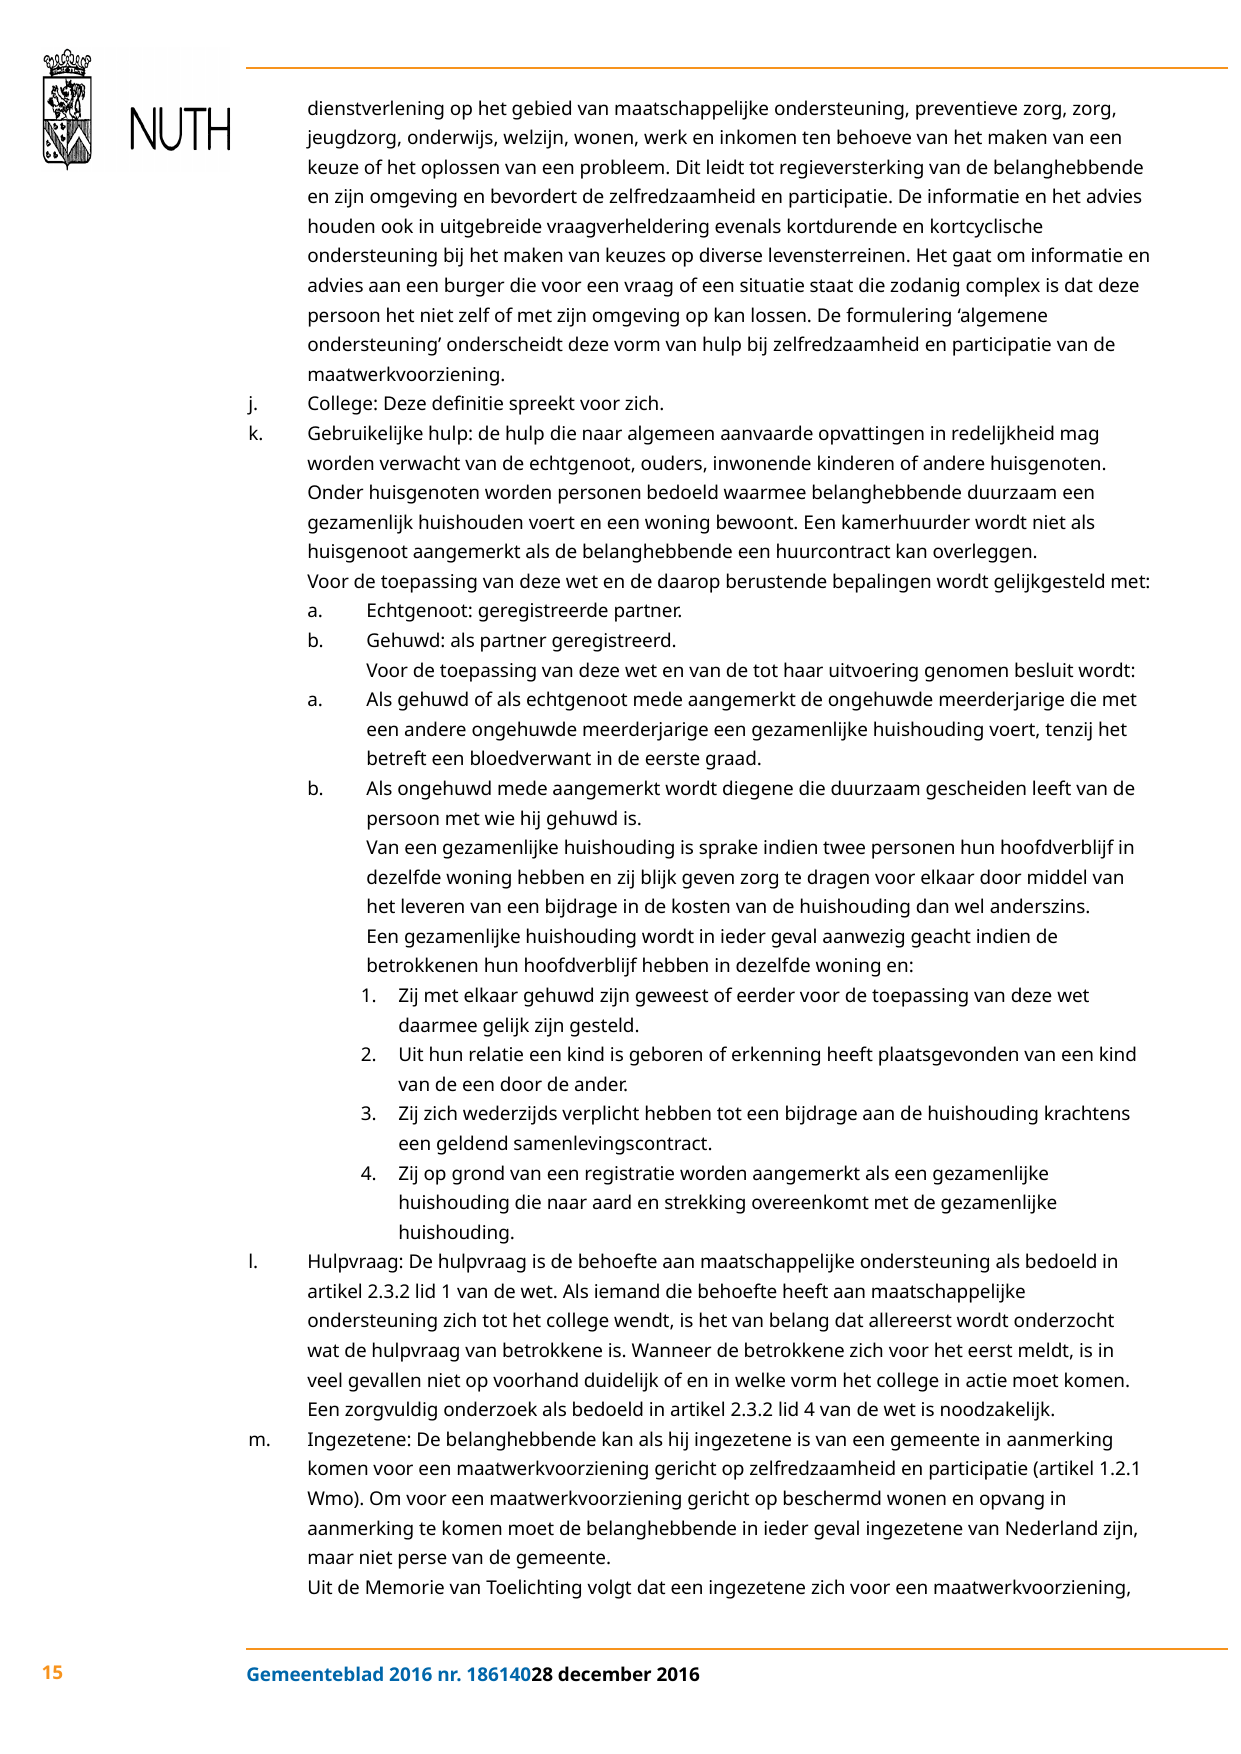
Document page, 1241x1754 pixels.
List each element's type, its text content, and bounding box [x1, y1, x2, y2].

list Voor de toepassing van deze wet en van de tot haar uitvoering genomen besluit wordt: [307, 657, 1152, 683]
picture [41, 47, 231, 172]
list Zij op grond van een registratie worden aangemerkt als een gezamenlijke huishouding die naar aard en strekking overeenkomt met de gezamenlijke huishouding. [361, 1160, 1152, 1245]
list Uit hun relatie een kind is geboren of erkenning heeft plaatsgevonden van een kind van de een door de ander. [361, 1041, 1152, 1097]
list Gehuwd: als partner geregistreerd. [307, 627, 1152, 653]
list Een gezamenlijke huishouding wordt in ieder geval aanwezig geacht indien de betrokkenen hun hoofdverblijf hebben in dezelfde woning en: [307, 923, 1152, 978]
list Uit de Memorie van Toelichting volgt dat een ingezetene zich voor een maatwerkvoorziening, [248, 1574, 1152, 1600]
list Ingezetene: De belanghebbende kan als hij ingezetene is van een gemeente in aanmerking komen voor een maatwerkvoorziening gericht op zelfredzaamheid en participatie (artikel 1.2.1 Wmo). Om voor een maatwerkvoorziening gericht op beschermd wonen en opvang in aanmerking te komen moet de belanghebbende in ieder geval ingezetene van Nederland zijn, maar niet perse van de gemeente. [248, 1426, 1152, 1570]
list Gebruikelijke hulp: de hulp die naar algemeen aanvaarde opvattingen in redelijkheid mag worden verwacht van de echtgenoot, ouders, inwonende kinderen of andere huisgenoten. Onder huisgenoten worden personen bedoeld waarmee belanghebbende duurzaam een gezamenlijk huishouden voert en een woning bewoont. Een kamerhuurder wordt niet als huisgenoot aangemerkt als de belanghebbende een huurcontract kan overleggen. [248, 420, 1152, 564]
list Zij zich wederzijds verplicht hebben tot een bijdrage aan de huishouding krachtens een geldend samenlevingscontract. [361, 1101, 1152, 1156]
list College: Deze definitie spreekt voor zich. [248, 391, 1152, 416]
list Hulpvraag: De hulpvraag is de behoefte aan maatschappelijke ondersteuning als bedoeld in artikel 2.3.2 lid 1 van de wet. Als iemand die behoefte heeft aan maatschappelijke ondersteuning zich tot het college wendt, is het van belang dat allereerst wordt onderzocht wat de hulpvraag van betrokkene is. Wanneer de betrokkene zich voor het eerst meldt, is in veel gevallen niet op voorhand duidelijk of en in welke vorm het college in actie moet komen. Een zorgvuldig onderzoek als bedoeld in artikel 2.3.2 lid 4 van de wet is noodzakelijk. [248, 1248, 1152, 1422]
list Als gehuwd of als echtgenoot mede aangemerkt de ongehuwde meerderjarige die met een andere ongehuwde meerderjarige een gezamenlijke huishouding voert, tenzij het betreft een bloedverwant in de eerste graad. [307, 686, 1152, 771]
list Zij met elkaar gehuwd zijn geweest of eerder voor de toepassing van deze wet daarmee gelijk zijn gesteld. [361, 982, 1152, 1038]
list Van een gezamenlijke huishouding is sprake indien twee personen hun hoofdverblijf in dezelfde woning hebben en zij blijk geven zorg te dragen voor elkaar door middel van het leveren van een bijdrage in de kosten van de huishouding dan wel anderszins. [307, 834, 1152, 919]
list Voor de toepassing van deze wet en de daarop berustende bepalingen wordt gelijkgesteld met: [248, 568, 1152, 594]
list dienstverlening op het gebied van maatschappelijke ondersteuning, preventieve zorg, zorg, jeugdzorg, onderwijs, welzijn, wonen, werk en inkomen ten behoeve van het maken van een keuze of het oplossen van een probleem. Dit leidt tot regieversterking van de belanghebbende en zijn omgeving en bevordert de zelfredzaamheid en participatie. De informatie en het advies houden ook in uitgebreide vraagverheldering evenals kortdurende en kortcyclische ondersteuning bij het maken van keuzes op diverse levensterreinen. Het gaat om informatie en advies aan een burger die voor een vraag of een situatie staat die zodanig complex is dat deze persoon het niet zelf of met zijn omgeving op kan lossen. De formulering ‘algemene ondersteuning’ onderscheidt deze vorm van hulp bij zelfredzaamheid en participatie van de maatwerkvoorziening. [248, 95, 1152, 387]
list Als ongehuwd mede aangemerkt wordt diegene die duurzaam gescheiden leeft van de persoon met wie hij gehuwd is. [307, 775, 1152, 831]
list Echtgenoot: geregistreerde partner. [307, 598, 1152, 623]
